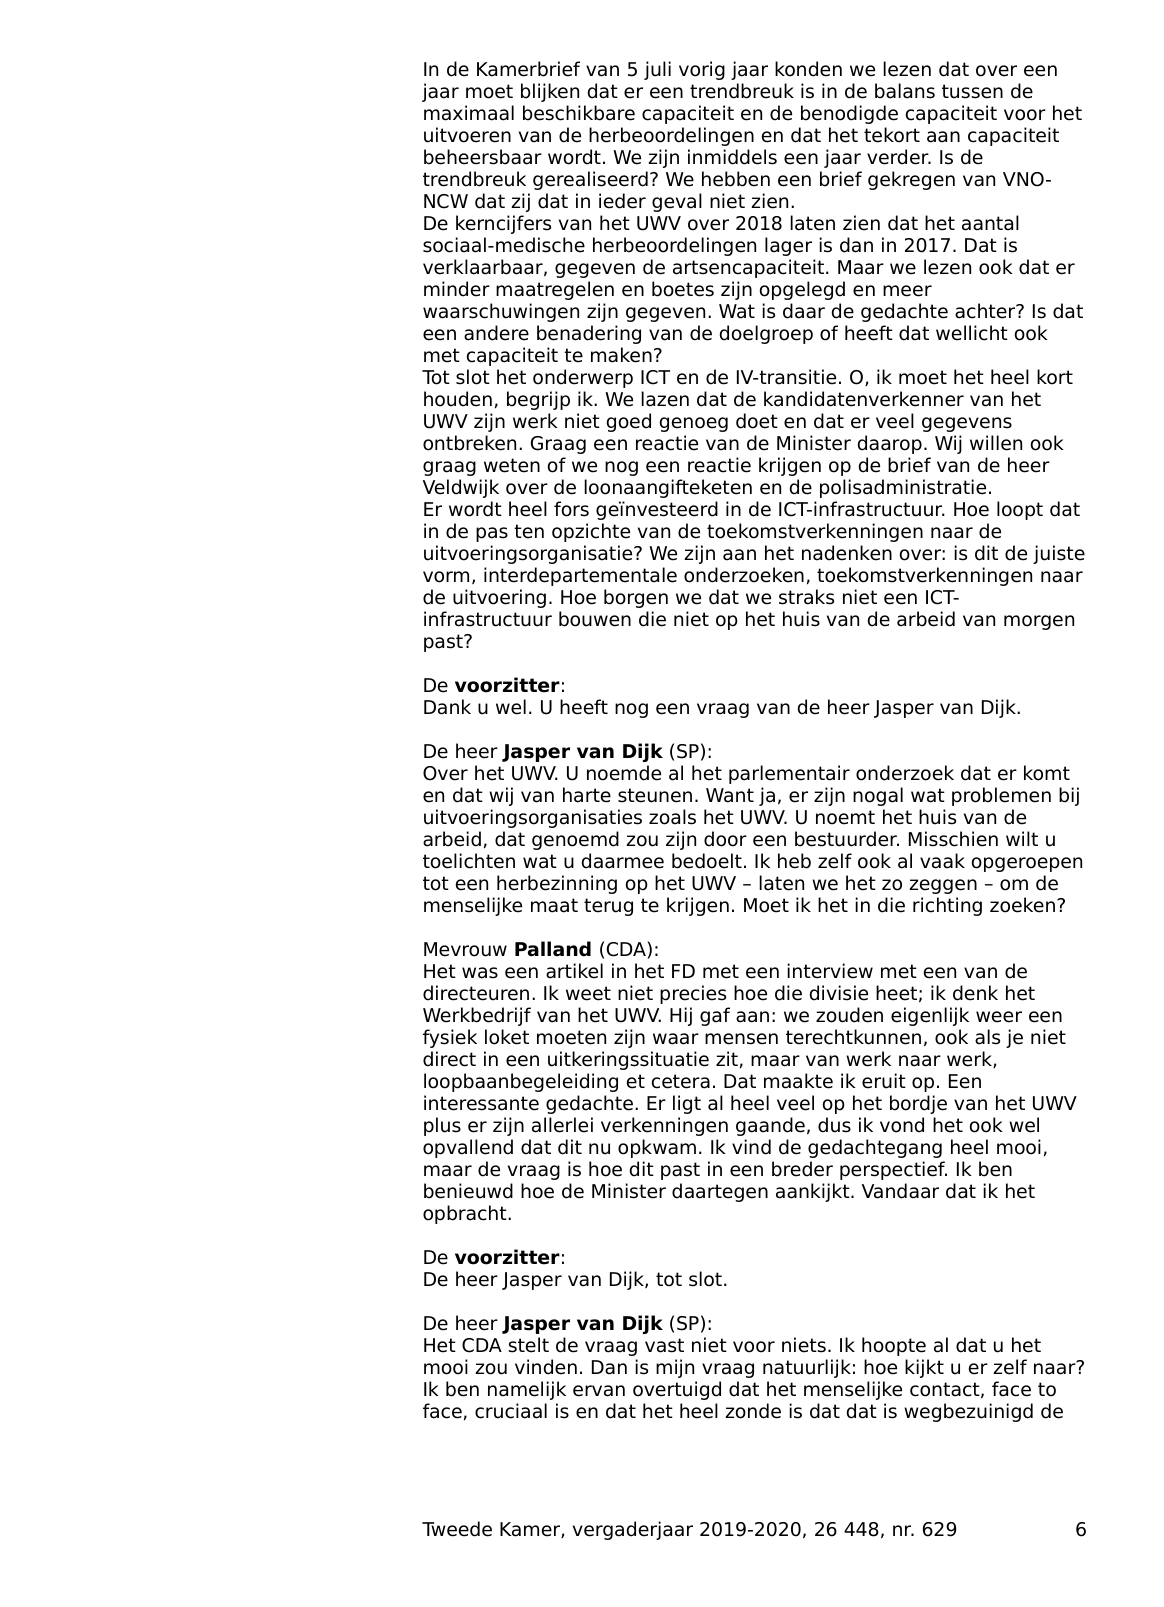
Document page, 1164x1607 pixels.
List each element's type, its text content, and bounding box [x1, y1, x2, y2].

text Dank u wel. U heeft nog een vraag van de heer Jasper van Dijk. [422, 697, 1087, 719]
text Over het UWV. U noemde al het parlementair onderzoek dat er komt en dat wij van harte steunen. Want ja, er zijn nogal wat problemen bij uitvoeringsorganisaties zoals het UWV. U noemt het huis van de arbeid, dat genoemd zou zijn door een bestuurder. Misschien wilt u toelichten wat u daarmee bedoelt. Ik heb zelf ook al vaak opgeroepen tot een herbezinning op het UWV – laten we het zo zeggen – om de menselijke maat terug te krijgen. Moet ik het in die richting zoeken? [422, 763, 1087, 917]
text Het CDA stelt de vraag vast niet voor niets. Ik hoopte al dat u het mooi zou vinden. Dan is mijn vraag natuurlijk: hoe kijkt u er zelf naar? Ik ben namelijk ervan overtuigd dat het menselijke contact, face to face, cruciaal is en dat het heel zonde is dat dat is wegbezuinigd de [422, 1335, 1087, 1423]
text De heer Jasper van Dijk (SP): [422, 1313, 1087, 1335]
text De heer Jasper van Dijk (SP): [422, 741, 1087, 763]
text De voorzitter: [422, 1247, 1087, 1269]
text De voorzitter: [422, 675, 1087, 697]
text De kerncijfers van het UWV over 2018 laten zien dat het aantal sociaal-medische herbeoordelingen lager is dan in 2017. Dat is verklaarbaar, gegeven de artsencapaciteit. Maar we lezen ook dat er minder maatregelen en boetes zijn opgelegd en meer waarschuwingen zijn gegeven. Wat is daar de gedachte achter? Is dat een andere benadering van de doelgroep of heeft dat wellicht ook met capaciteit te maken? [422, 213, 1087, 367]
text Er wordt heel fors geïnvesteerd in de ICT-infrastructuur. Hoe loopt dat in de pas ten opzichte van de toekomstverkenningen naar de uitvoeringsorganisatie? We zijn aan het nadenken over: is dit de juiste vorm, interdepartementale onderzoeken, toekomstverkenningen naar de uitvoering. Hoe borgen we dat we straks niet een ICT-infrastructuur bouwen die niet op het huis van de arbeid van morgen past? [422, 499, 1087, 652]
text Tot slot het onderwerp ICT en de IV-transitie. O, ik moet het heel kort houden, begrijp ik. We lazen dat de kandidatenverkenner van het UWV zijn werk niet goed genoeg doet en dat er veel gegevens ontbreken. Graag een reactie van de Minister daarop. Wij willen ook graag weten of we nog een reactie krijgen op de brief van de heer Veldwijk over de loonaangifteketen en de polisadministratie. [422, 367, 1087, 499]
text Het was een artikel in het FD met een interview met een van de directeuren. Ik weet niet precies hoe die divisie heet; ik denk het Werkbedrijf van het UWV. Hij gaf aan: we zouden eigenlijk weer een fysiek loket moeten zijn waar mensen terechtkunnen, ook als je niet direct in een uitkeringssituatie zit, maar van werk naar werk, loopbaanbegeleiding et cetera. Dat maakte ik eruit op. Een interessante gedachte. Er ligt al heel veel op het bordje van het UWV plus er zijn allerlei verkenningen gaande, dus ik vond het ook wel opvallend dat dit nu opkwam. Ik vind de gedachtegang heel mooi, maar de vraag is hoe dit past in een breder perspectief. Ik ben benieuwd hoe de Minister daartegen aankijkt. Vandaar dat ik het opbracht. [422, 961, 1087, 1224]
text In de Kamerbrief van 5 juli vorig jaar konden we lezen dat over een jaar moet blijken dat er een trendbreuk is in de balans tussen de maximaal beschikbare capaciteit en de benodigde capaciteit voor het uitvoeren van de herbeoordelingen en dat het tekort aan capaciteit beheersbaar wordt. We zijn inmiddels een jaar verder. Is de trendbreuk gerealiseerd? We hebben een brief gekregen van VNO-NCW dat zij dat in ieder geval niet zien. [422, 59, 1087, 213]
text Mevrouw Palland (CDA): [422, 939, 1087, 961]
text De heer Jasper van Dijk, tot slot. [422, 1269, 1087, 1291]
